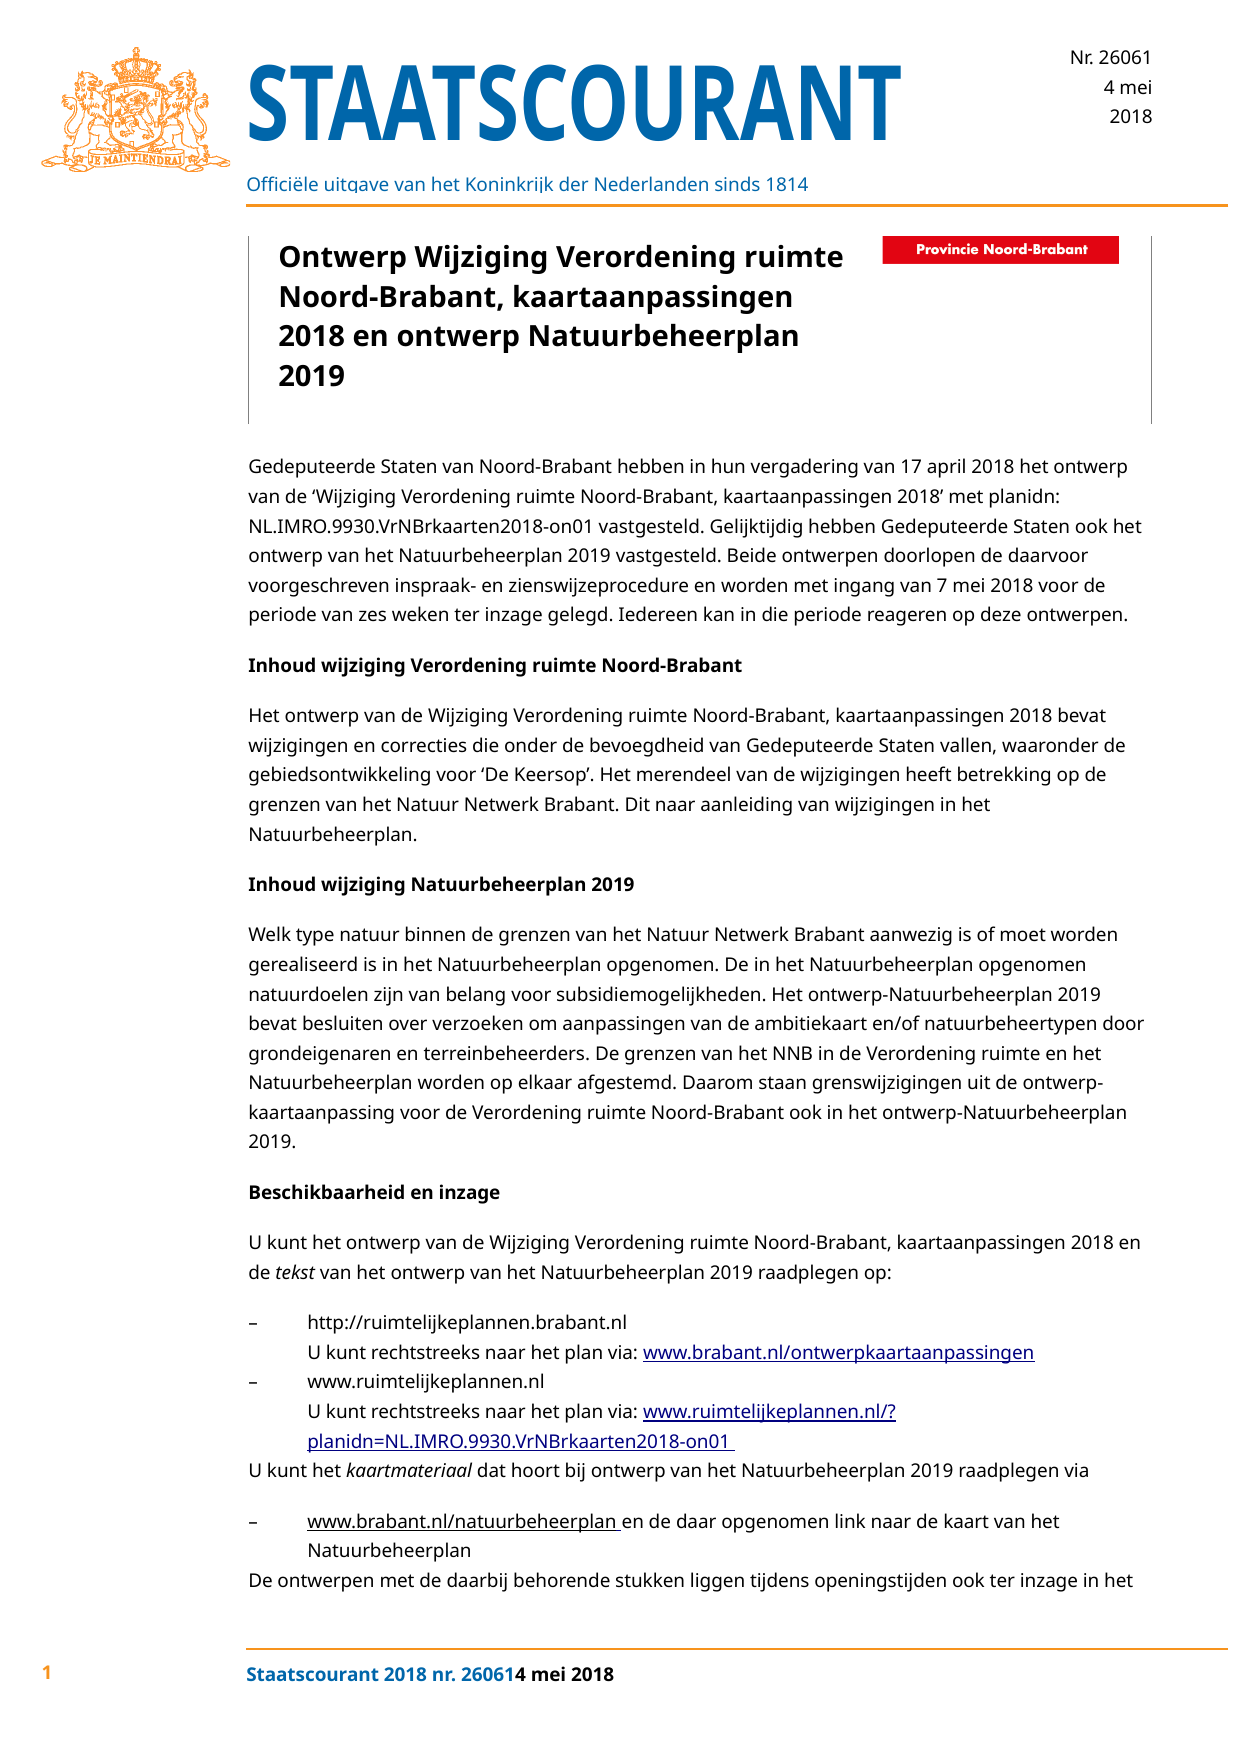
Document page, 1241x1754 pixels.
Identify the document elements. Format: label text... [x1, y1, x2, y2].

table_header [850, 236, 882, 263]
picture [41, 47, 231, 172]
table_header [850, 264, 1151, 424]
list www.brabant.nl/natuurbeheerplan en de daar opgenomen link naar de kaart van het Natuurbeheerplan [248, 1508, 1152, 1563]
picture [882, 236, 1119, 264]
text Het ontwerp van de Wijziging Verordening ruimte Noord-Brabant, kaartaanpassingen 2018 bevat wijzigingen en correcties die onder de bevoegdheid van Gedeputeerde Staten vallen, waaronder de gebiedsontwikkeling voor ‘De Keersop’. Het merendeel van de wijzigingen heeft betrekking op de grenzen van het Natuur Netwerk Brabant. Dit naar aanleiding van wijzigingen in het Natuurbeheerplan. [248, 702, 1152, 846]
text De ontwerpen met de daarbij behorende stukken liggen tijdens openingstijden ook ter inzage in het [248, 1567, 1152, 1593]
text Inhoud wijziging Verordening ruimte Noord-Brabant [248, 652, 1152, 678]
text Gedeputeerde Staten van Noord-Brabant hebben in hun vergadering van 17 april 2018 het ontwerp van de ‘Wijziging Verordening ruimte Noord-Brabant, kaartaanpassingen 2018’ met planidn: NL.IMRO.9930.VrNBrkaarten2018-on01 vastgesteld. Gelijktijdig hebben Gedeputeerde Staten ook het ontwerp van het Natuurbeheerplan 2019 vastgesteld. Beide ontwerpen doorlopen de daarvoor voorgeschreven inspraak- en zienswijzeprocedure en worden met ingang van 7 mei 2018 voor de periode van zes weken ter inzage gelegd. Iedereen kan in die periode reageren op deze ontwerpen. [248, 454, 1152, 627]
list http://ruimtelijkeplannen.brabant.nl [248, 1309, 1152, 1335]
table_header [1119, 236, 1151, 263]
list U kunt rechtstreeks naar het plan via: www.ruimtelijkeplannen.nl/?planidn=NL.IMRO.9930.VrNBrkaarten2018-on01 [248, 1398, 1152, 1453]
list U kunt rechtstreeks naar het plan via: www.brabant.nl/ontwerpkaartaanpassingen [248, 1339, 1152, 1365]
list www.ruimtelijkeplannen.nl [248, 1369, 1152, 1394]
text Inhoud wijziging Natuurbeheerplan 2019 [248, 871, 1152, 897]
text U kunt het ontwerp van de Wijziging Verordening ruimte Noord-Brabant, kaartaanpassingen 2018 en de tekst van het ontwerp van het Natuurbeheerplan 2019 raadplegen op: [248, 1229, 1152, 1285]
text Welk type natuur binnen de grenzen van het Natuur Netwerk Brabant aanwezig is of moet worden gerealiseerd is in het Natuurbeheerplan opgenomen. De in het Natuurbeheerplan opgenomen natuurdoelen zijn van belang voor subsidiemogelijkheden. Het ontwerp-Natuurbeheerplan 2019 bevat besluiten over verzoeken om aanpassingen van de ambitiekaart en/of natuurbeheertypen door grondeigenaren en terreinbeheerders. De grenzen van het NNB in de Verordening ruimte en het Natuurbeheerplan worden op elkaar afgestemd. Daarom staan grenswijzigingen uit de ontwerp-kaartaanpassing voor de Verordening ruimte Noord-Brabant ook in het ontwerp-Natuurbeheerplan 2019. [248, 922, 1152, 1154]
table_header Ontwerp Wijziging Verordening ruimte Noord-Brabant, kaartaanpassingen 2018 en ontwerp Natuurbeheerplan 2019 [249, 236, 850, 424]
text Beschikbaarheid en inzage [248, 1179, 1152, 1205]
text U kunt het kaartmateriaal dat hoort bij ontwerp van het Natuurbeheerplan 2019 raadplegen via [248, 1457, 1152, 1483]
